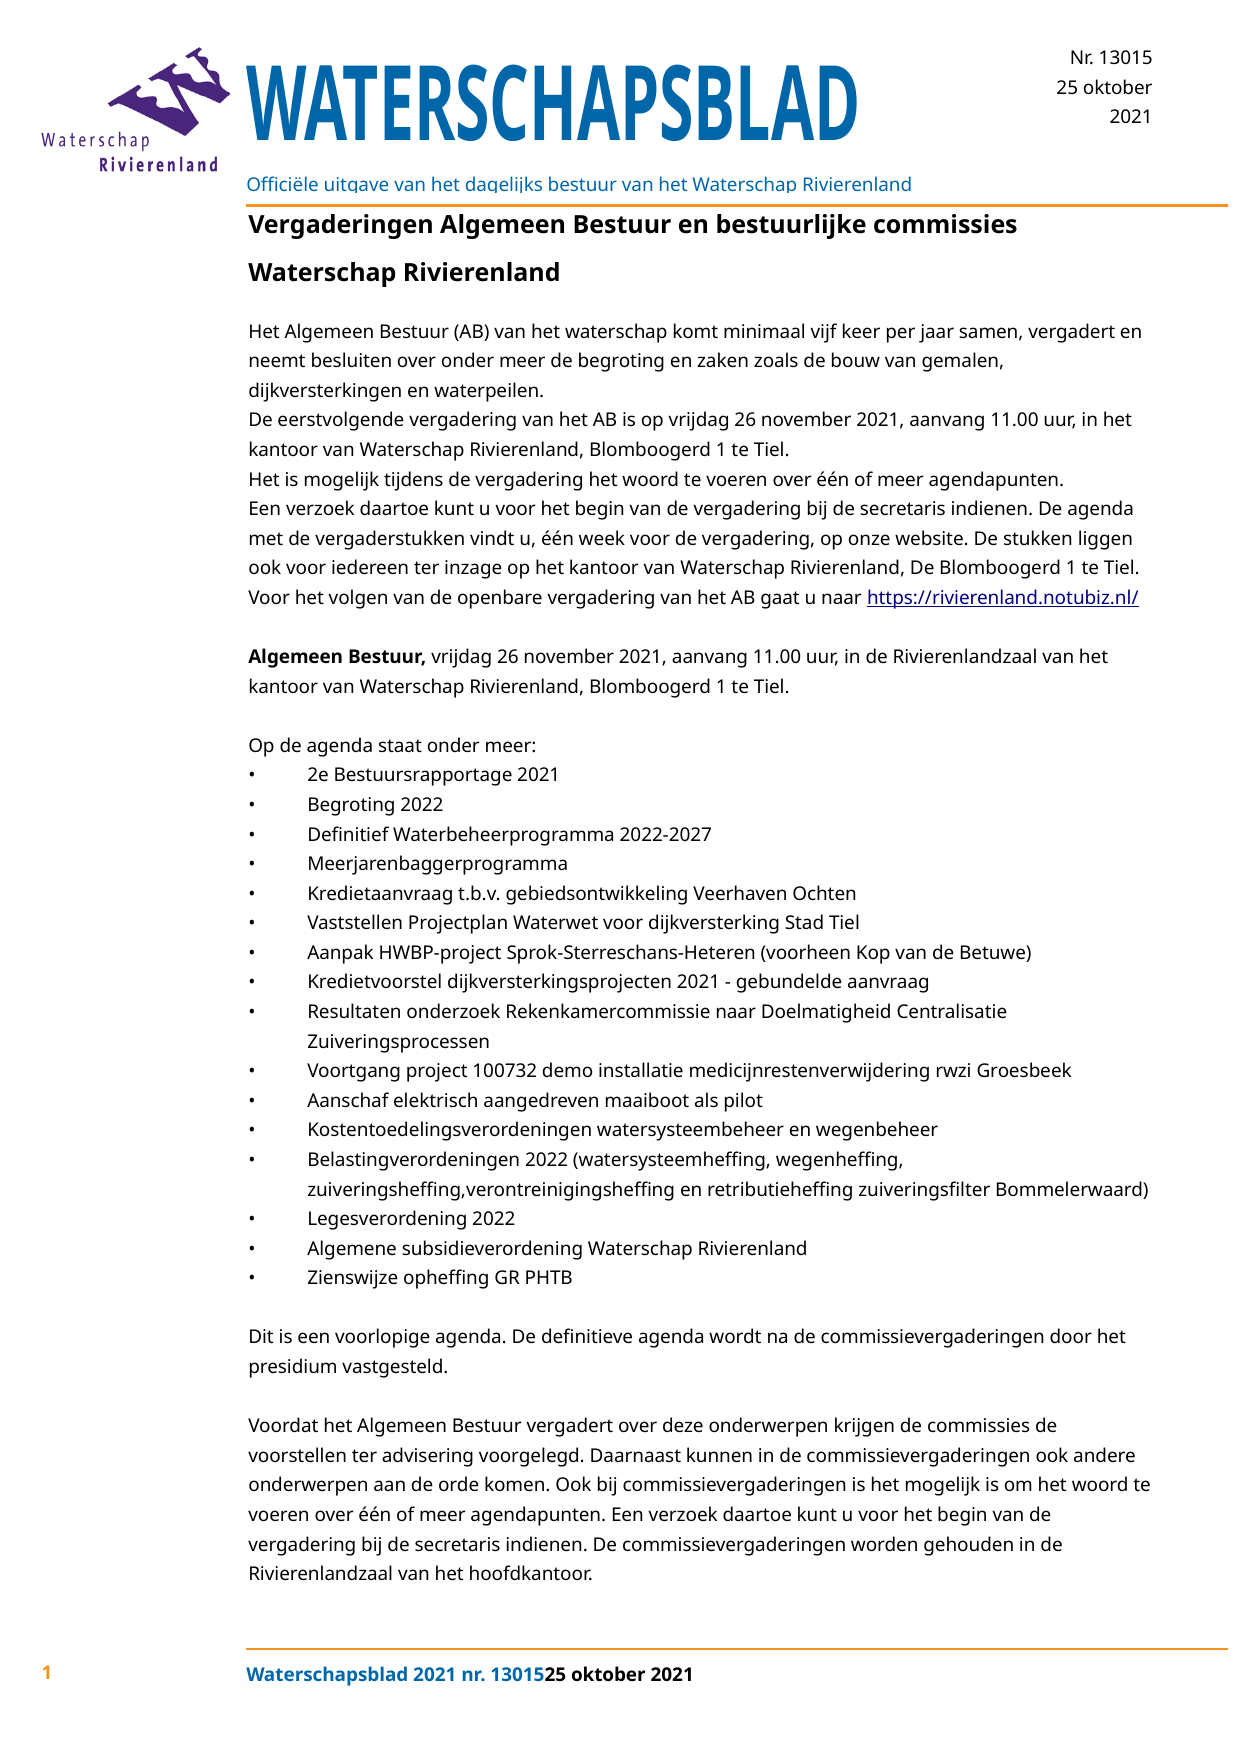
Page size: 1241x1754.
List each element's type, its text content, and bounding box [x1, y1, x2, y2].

list 2e Bestuursrapportage 2021 [248, 762, 1152, 787]
text Dit is een voorlopige agenda. De definitieve agenda wordt na de commissievergaderingen door het presidium vastgesteld. [248, 1324, 1152, 1379]
list Aanpak HWBP-project Sprok-Sterreschans-Heteren (voorheen Kop van de Betuwe) [248, 939, 1152, 965]
list Kostentoedelingsverordeningen watersysteembeheer en wegenbeheer [248, 1117, 1152, 1142]
text Op de agenda staat onder meer: [248, 732, 1152, 758]
list Algemene subsidieverordening Waterschap Rivierenland [248, 1235, 1152, 1261]
text Het Algemeen Bestuur (AB) van het waterschap komt minimaal vijf keer per jaar samen, vergadert en neemt besluiten over onder meer de begroting en zaken zoals de bouw van gemalen, dijkversterkingen en waterpeilen. [248, 318, 1152, 403]
list Definitief Waterbeheerprogramma 2022-2027 [248, 821, 1152, 847]
list Kredietvoorstel dijkversterkingsprojecten 2021 - gebundelde aanvraag [248, 969, 1152, 994]
list Begroting 2022 [248, 791, 1152, 817]
list Resultaten onderzoek Rekenkamercommissie naar Doelmatigheid Centralisatie Zuiveringsprocessen [248, 998, 1152, 1054]
text Algemeen Bestuur, vrijdag 26 november 2021, aanvang 11.00 uur, in de Rivierenlandzaal van het kantoor van Waterschap Rivierenland, Blomboogerd 1 te Tiel. [248, 643, 1152, 699]
list Legesverordening 2022 [248, 1205, 1152, 1231]
picture [41, 47, 231, 172]
list Meerjarenbaggerprogramma [248, 850, 1152, 876]
text Voor het volgen van de openbare vergadering van het AB gaat u naar https://rivierenland.notubiz.nl/ [248, 584, 1152, 610]
list Kredietaanvraag t.b.v. gebiedsontwikkeling Veerhaven Ochten [248, 880, 1152, 906]
text Voordat het Algemeen Bestuur vergadert over deze onderwerpen krijgen de commissies de voorstellen ter advisering voorgelegd. Daarnaast kunnen in de commissievergaderingen ook andere onderwerpen aan de orde komen. Ook bij commissievergaderingen is het mogelijk is om het woord te voeren over één of meer agendapunten. Een verzoek daartoe kunt u voor het begin van de vergadering bij de secretaris indienen. De commissievergaderingen worden gehouden in de Rivierenlandzaal van het hoofdkantoor. [248, 1412, 1152, 1586]
list Aanschaf elektrisch aangedreven maaiboot als pilot [248, 1087, 1152, 1113]
list Voortgang project 100732 demo installatie medicijnrestenverwijdering rwzi Groesbeek [248, 1057, 1152, 1083]
text De eerstvolgende vergadering van het AB is op vrijdag 26 november 2021, aanvang 11.00 uur, in het kantoor van Waterschap Rivierenland, Blomboogerd 1 te Tiel. [248, 407, 1152, 462]
list Belastingverordeningen 2022 (watersysteemheffing, wegenheffing, zuiveringsheffing,verontreinigingsheffing en retributieheffing zuiveringsfilter Bommelerwaard) [248, 1146, 1152, 1202]
list Zienswijze opheffing GR PHTB [248, 1264, 1152, 1290]
text Een verzoek daartoe kunt u voor het begin van de vergadering bij de secretaris indienen. De agenda met de vergaderstukken vindt u, één week voor de vergadering, op onze website. De stukken liggen ook voor iedereen ter inzage op het kantoor van Waterschap Rivierenland, De Blomboogerd 1 te Tiel. [248, 495, 1152, 580]
text Het is mogelijk tijdens de vergadering het woord te voeren over één of meer agendapunten. [248, 466, 1152, 492]
list Vaststellen Projectplan Waterwet voor dijkversterking Stad Tiel [248, 909, 1152, 935]
text Vergaderingen Algemeen Bestuur en bestuurlijke commissies Waterschap Rivierenland [248, 207, 1152, 288]
